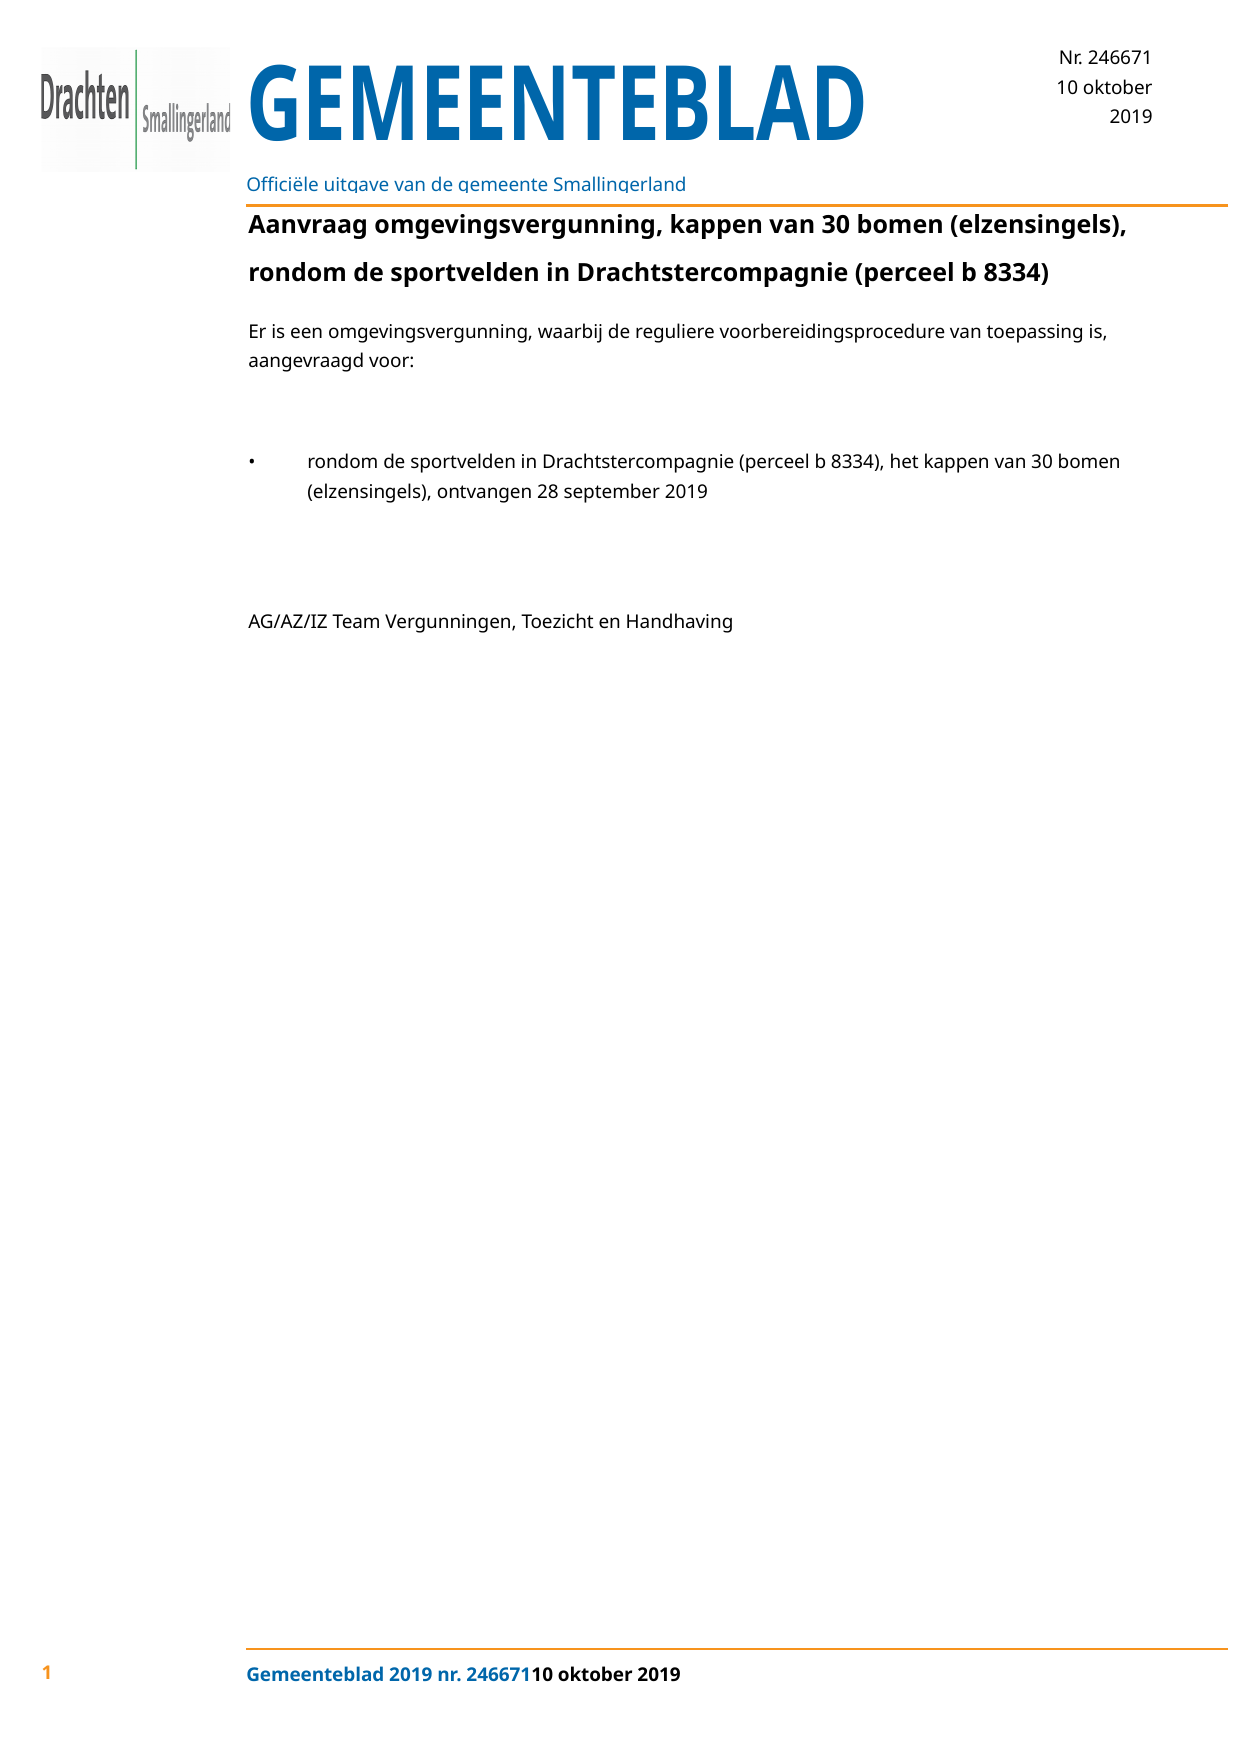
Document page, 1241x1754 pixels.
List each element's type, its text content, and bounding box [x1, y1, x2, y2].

list rondom de sportvelden in Drachtstercompagnie (perceel b 8334), het kappen van 30 bomen (elzensingels), ontvangen 28 september 2019 [248, 448, 1152, 504]
text AG/AZ/IZ Team Vergunningen, Toezicht en Handhaving [248, 608, 1152, 634]
text Er is een omgevingsvergunning, waarbij de reguliere voorbereidingsprocedure van toepassing is, aangevraagd voor: [248, 318, 1152, 373]
picture [41, 47, 231, 172]
text Aanvraag omgevingsvergunning, kappen van 30 bomen (elzensingels), rondom de sportvelden in Drachtstercompagnie (perceel b 8334) [248, 207, 1152, 288]
